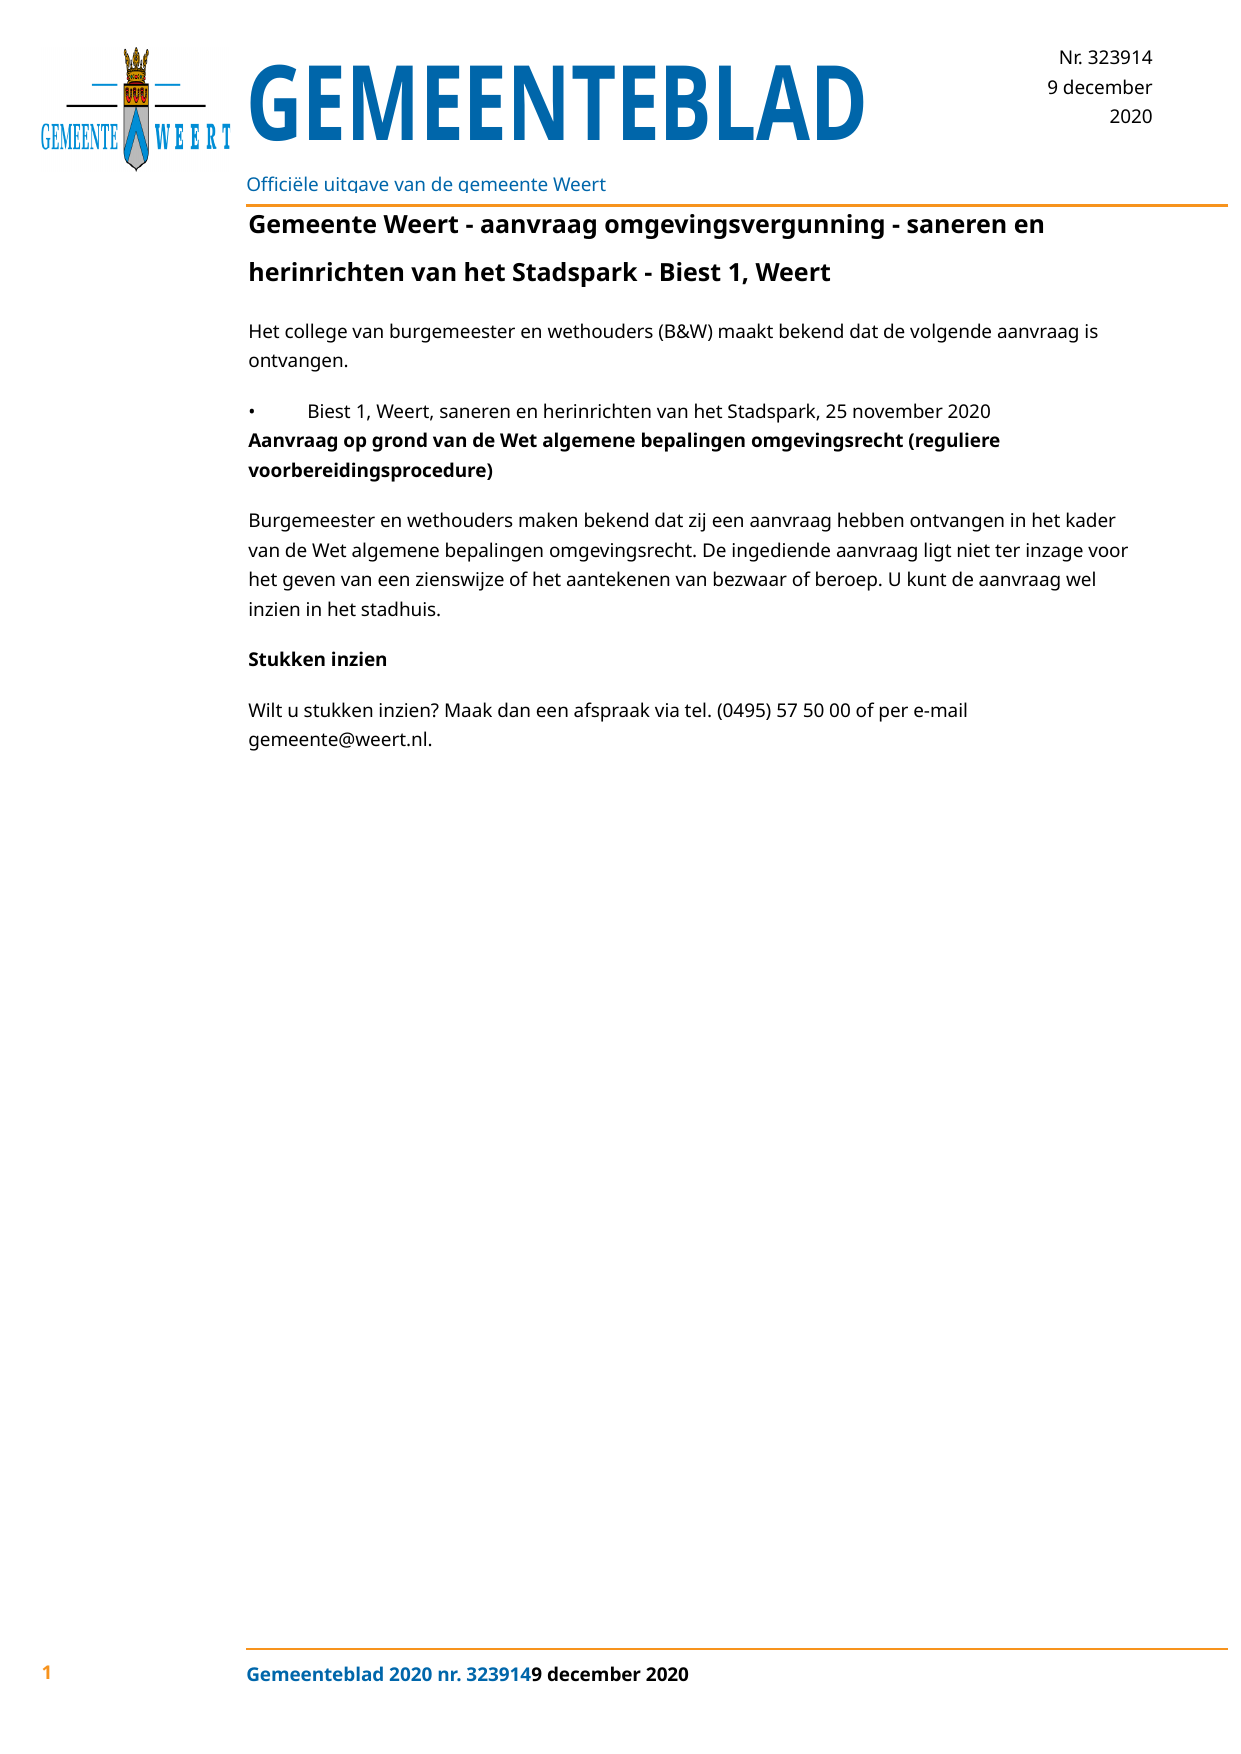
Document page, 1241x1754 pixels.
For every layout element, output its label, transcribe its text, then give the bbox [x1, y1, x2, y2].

text Het college van burgemeester en wethouders (B&W) maakt bekend dat de volgende aanvraag is ontvangen. [248, 318, 1152, 373]
text Burgemeester en wethouders maken bekend dat zij een aanvraag hebben ontvangen in het kader van de Wet algemene bepalingen omgevingsrecht. De ingediende aanvraag ligt niet ter inzage voor het geven van een zienswijze of het aantekenen van bezwaar of beroep. U kunt de aanvraag wel inzien in het stadhuis. [248, 507, 1152, 622]
text Wilt u stukken inzien? Maak dan een afspraak via tel. (0495) 57 50 00 of per e-mail gemeente@weert.nl. [248, 697, 1152, 752]
text Aanvraag op grond van de Wet algemene bepalingen omgevingsrecht (reguliere voorbereidingsprocedure) [248, 427, 1152, 483]
picture [41, 47, 231, 172]
text Stukken inzien [248, 647, 1152, 672]
list Biest 1, Weert, saneren en herinrichten van het Stadspark, 25 november 2020 [248, 398, 1152, 424]
text Gemeente Weert - aanvraag omgevingsvergunning - saneren en herinrichten van het Stadspark - Biest 1, Weert [248, 207, 1152, 288]
